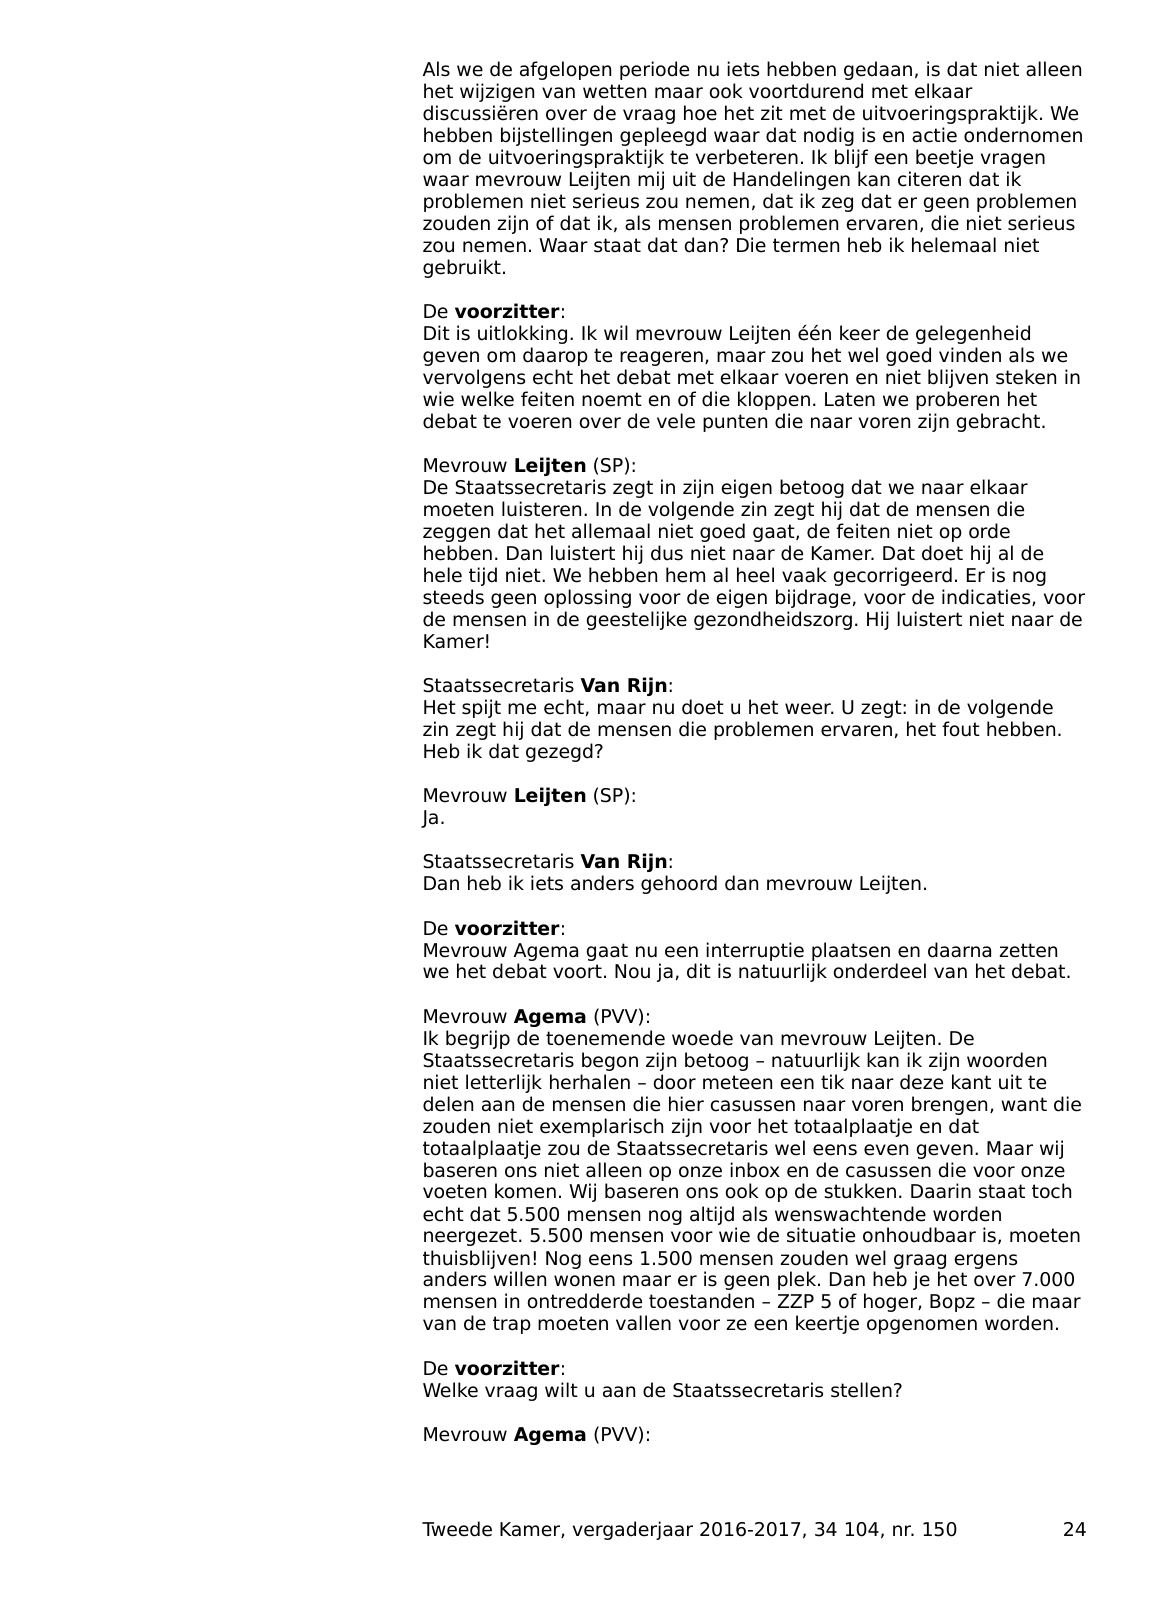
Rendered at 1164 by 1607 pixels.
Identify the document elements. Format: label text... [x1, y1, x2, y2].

text Welke vraag wilt u aan de Staatssecretaris stellen? [422, 1379, 1087, 1401]
text Mevrouw Agema (PVV): [422, 1424, 1087, 1446]
text De voorzitter: [422, 1357, 1087, 1379]
text Als we de afgelopen periode nu iets hebben gedaan, is dat niet alleen het wijzigen van wetten maar ook voortdurend met elkaar discussiëren over de vraag hoe het zit met de uitvoeringspraktijk. We hebben bijstellingen gepleegd waar dat nodig is en actie ondernomen om de uitvoeringspraktijk te verbeteren. Ik blijf een beetje vragen waar mevrouw Leijten mij uit de Handelingen kan citeren dat ik problemen niet serieus zou nemen, dat ik zeg dat er geen problemen zouden zijn of dat ik, als mensen problemen ervaren, die niet serieus zou nemen. Waar staat dat dan? Die termen heb ik helemaal niet gebruikt. [422, 59, 1087, 279]
text De Staatssecretaris zegt in zijn eigen betoog dat we naar elkaar moeten luisteren. In de volgende zin zegt hij dat de mensen die zeggen dat het allemaal niet goed gaat, de feiten niet op orde hebben. Dan luistert hij dus niet naar de Kamer. Dat doet hij al de hele tijd niet. We hebben hem al heel vaak gecorrigeerd. Er is nog steeds geen oplossing voor de eigen bijdrage, voor de indicaties, voor de mensen in de geestelijke gezondheidszorg. Hij luistert niet naar de Kamer! [422, 477, 1087, 653]
text Ik begrijp de toenemende woede van mevrouw Leijten. De Staatssecretaris begon zijn betoog – natuurlijk kan ik zijn woorden niet letterlijk herhalen – door meteen een tik naar deze kant uit te delen aan de mensen die hier casussen naar voren brengen, want die zouden niet exemplarisch zijn voor het totaalplaatje en dat totaalplaatje zou de Staatssecretaris wel eens even geven. Maar wij baseren ons niet alleen op onze inbox en de casussen die voor onze voeten komen. Wij baseren ons ook op de stukken. Daarin staat toch echt dat 5.500 mensen nog altijd als wenswachtende worden neergezet. 5.500 mensen voor wie de situatie onhoudbaar is, moeten thuisblijven! Nog eens 1.500 mensen zouden wel graag ergens anders willen wonen maar er is geen plek. Dan heb je het over 7.000 mensen in ontredderde toestanden – ZZP 5 of hoger, Bopz – die maar van de trap moeten vallen voor ze een keertje opgenomen worden. [422, 1028, 1087, 1335]
text Staatssecretaris Van Rijn: [422, 675, 1087, 697]
text De voorzitter: [422, 301, 1087, 323]
text Mevrouw Leijten (SP): [422, 455, 1087, 477]
text Mevrouw Agema gaat nu een interruptie plaatsen en daarna zetten we het debat voort. Nou ja, dit is natuurlijk onderdeel van het debat. [422, 939, 1087, 983]
text Staatssecretaris Van Rijn: [422, 851, 1087, 873]
text Dit is uitlokking. Ik wil mevrouw Leijten één keer de gelegenheid geven om daarop te reageren, maar zou het wel goed vinden als we vervolgens echt het debat met elkaar voeren en niet blijven steken in wie welke feiten noemt en of die kloppen. Laten we proberen het debat te voeren over de vele punten die naar voren zijn gebracht. [422, 323, 1087, 433]
text Mevrouw Leijten (SP): [422, 785, 1087, 807]
text Dan heb ik iets anders gehoord dan mevrouw Leijten. [422, 873, 1087, 895]
text Ja. [422, 807, 1087, 829]
text Mevrouw Agema (PVV): [422, 1006, 1087, 1028]
text De voorzitter: [422, 917, 1087, 939]
text Het spijt me echt, maar nu doet u het weer. U zegt: in de volgende zin zegt hij dat de mensen die problemen ervaren, het fout hebben. Heb ik dat gezegd? [422, 697, 1087, 763]
